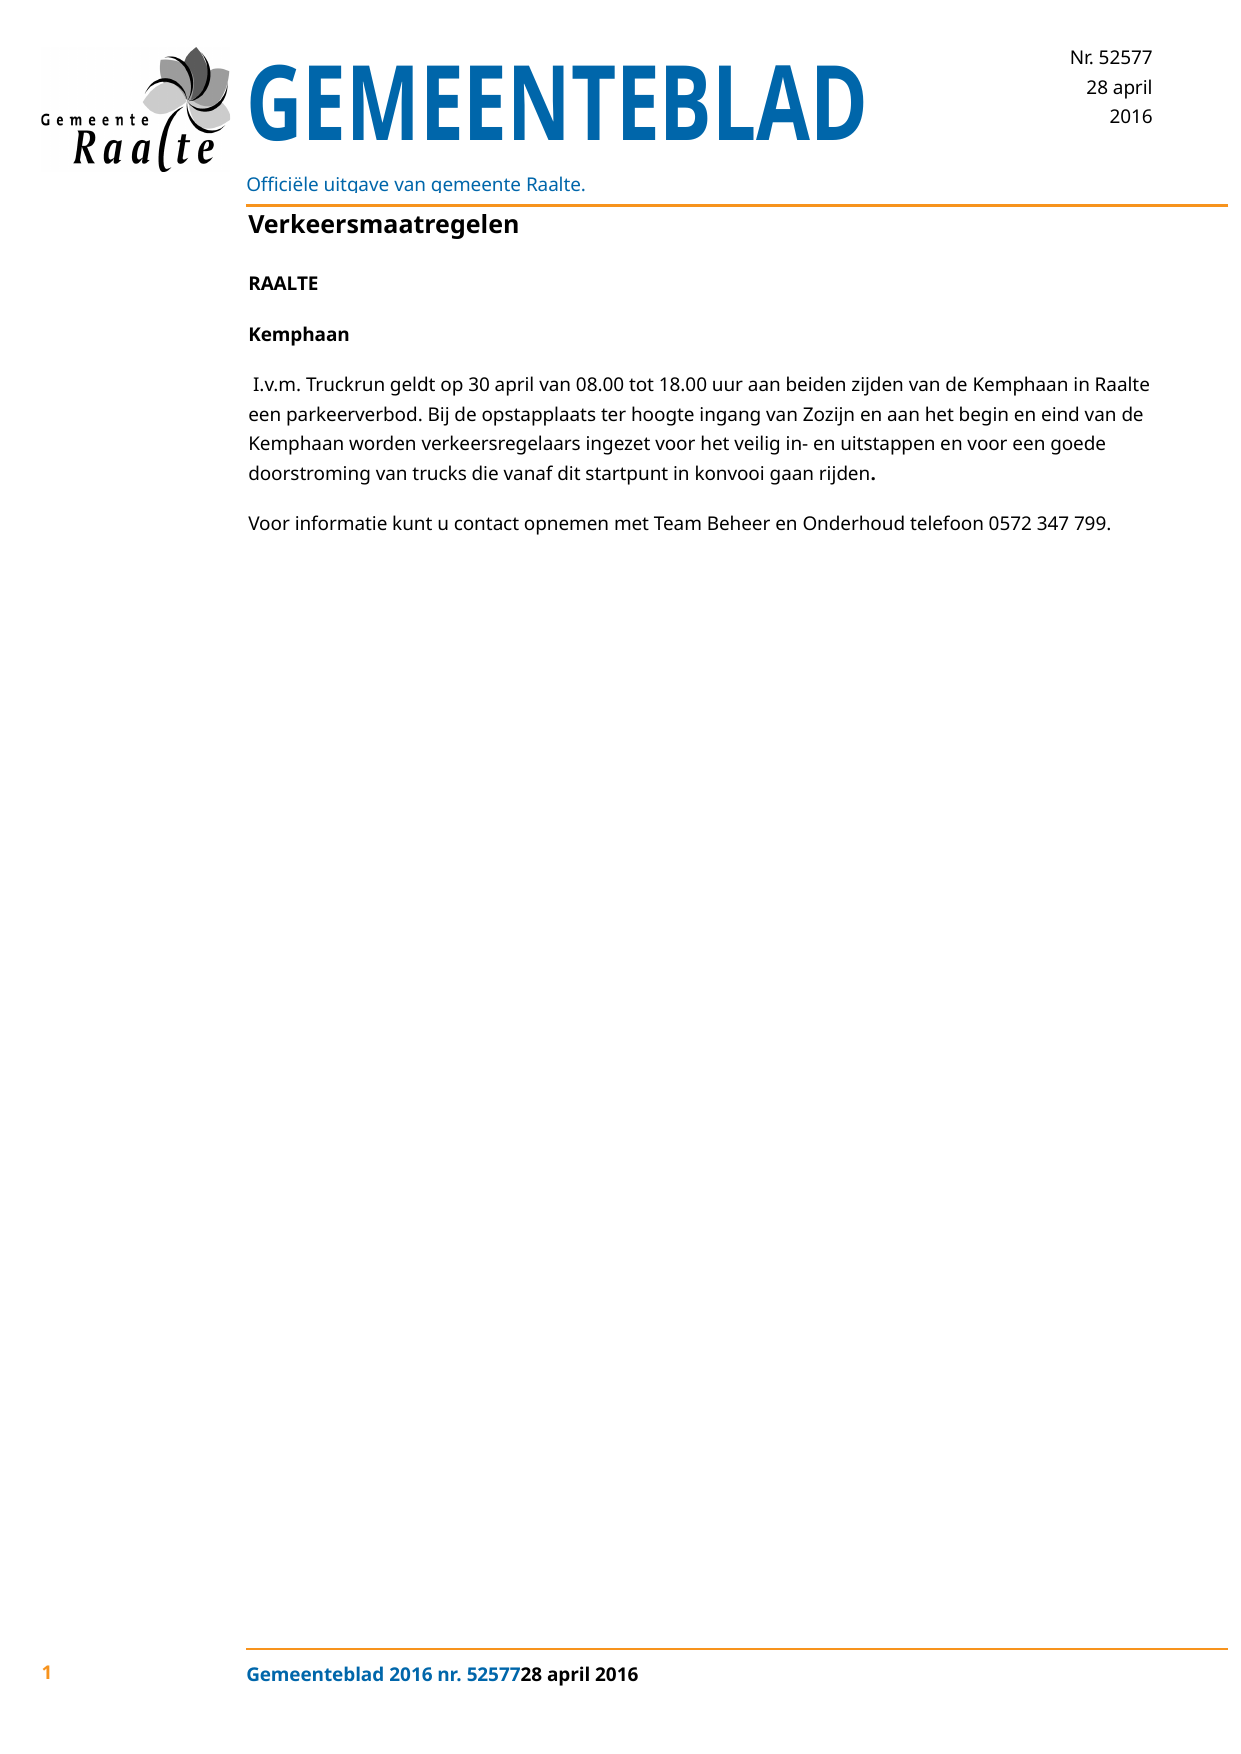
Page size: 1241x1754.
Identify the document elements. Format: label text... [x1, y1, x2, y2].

text Verkeersmaatregelen [248, 207, 1152, 241]
text RAALTE [248, 270, 1152, 296]
text Kemphaan [248, 321, 1152, 346]
text Voor informatie kunt u contact opnemen met Team Beheer en Onderhoud telefoon 0572 347 799. [248, 510, 1152, 536]
text I.v.m. Truckrun geldt op 30 april van 08.00 tot 18.00 uur aan beiden zijden van de Kemphaan in Raalte een parkeerverbod. Bij de opstapplaats ter hoogte ingang van Zozijn en aan het begin en eind van de Kemphaan worden verkeersregelaars ingezet voor het veilig in- en uitstappen en voor een goede doorstroming van trucks die vanaf dit startpunt in konvooi gaan rijden. [248, 371, 1152, 486]
picture [41, 47, 231, 172]
